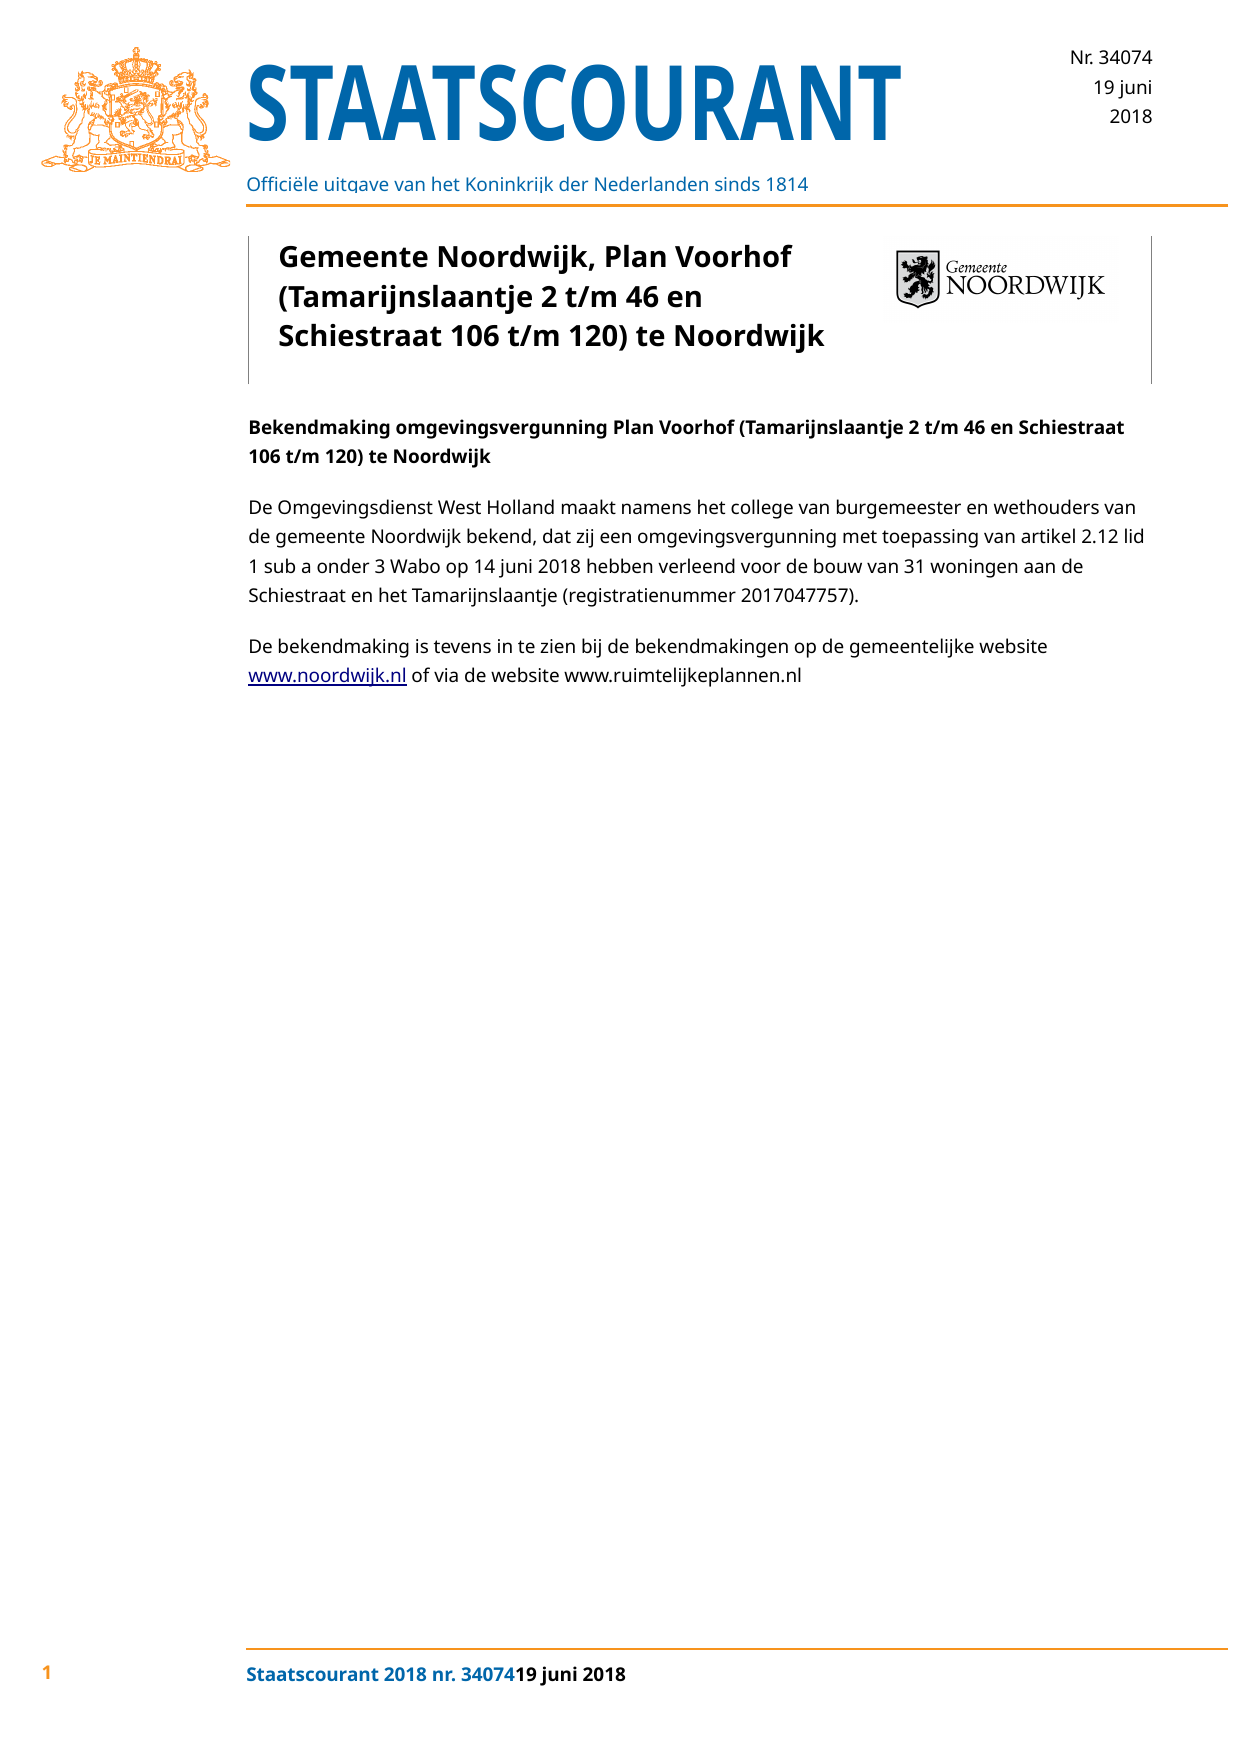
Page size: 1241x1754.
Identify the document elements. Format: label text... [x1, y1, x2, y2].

text De bekendmaking is tevens in te zien bij de bekendmakingen op de gemeentelijke website www.noordwijk.nl of via de website www.ruimtelijkeplannen.nl [248, 633, 1152, 688]
picture [41, 47, 231, 172]
table_header [850, 323, 1151, 384]
text Bekendmaking omgevingsvergunning Plan Voorhof (Tamarijnslaantje 2 t/m 46 en Schiestraat 106 t/m 120) te Noordwijk [248, 414, 1152, 469]
text De Omgevingsdienst West Holland maakt namens het college van burgemeester en wethouders van de gemeente Noordwijk bekend, dat zij een omgevingsvergunning met toepassing van artikel 2.12 lid 1 sub a onder 3 Wabo op 14 juni 2018 hebben verleend voor de bouw van 31 woningen aan de Schiestraat en het Tamarijnslaantje (registratienummer 2017047757). [248, 494, 1152, 608]
table_header Gemeente Noordwijk, Plan Voorhof (Tamarijnslaantje 2 t/m 46 en Schiestraat 106 t/m 120) te Noordwijk [249, 236, 850, 384]
table_header [850, 236, 882, 322]
table_header [1119, 236, 1151, 322]
picture [882, 236, 1119, 323]
